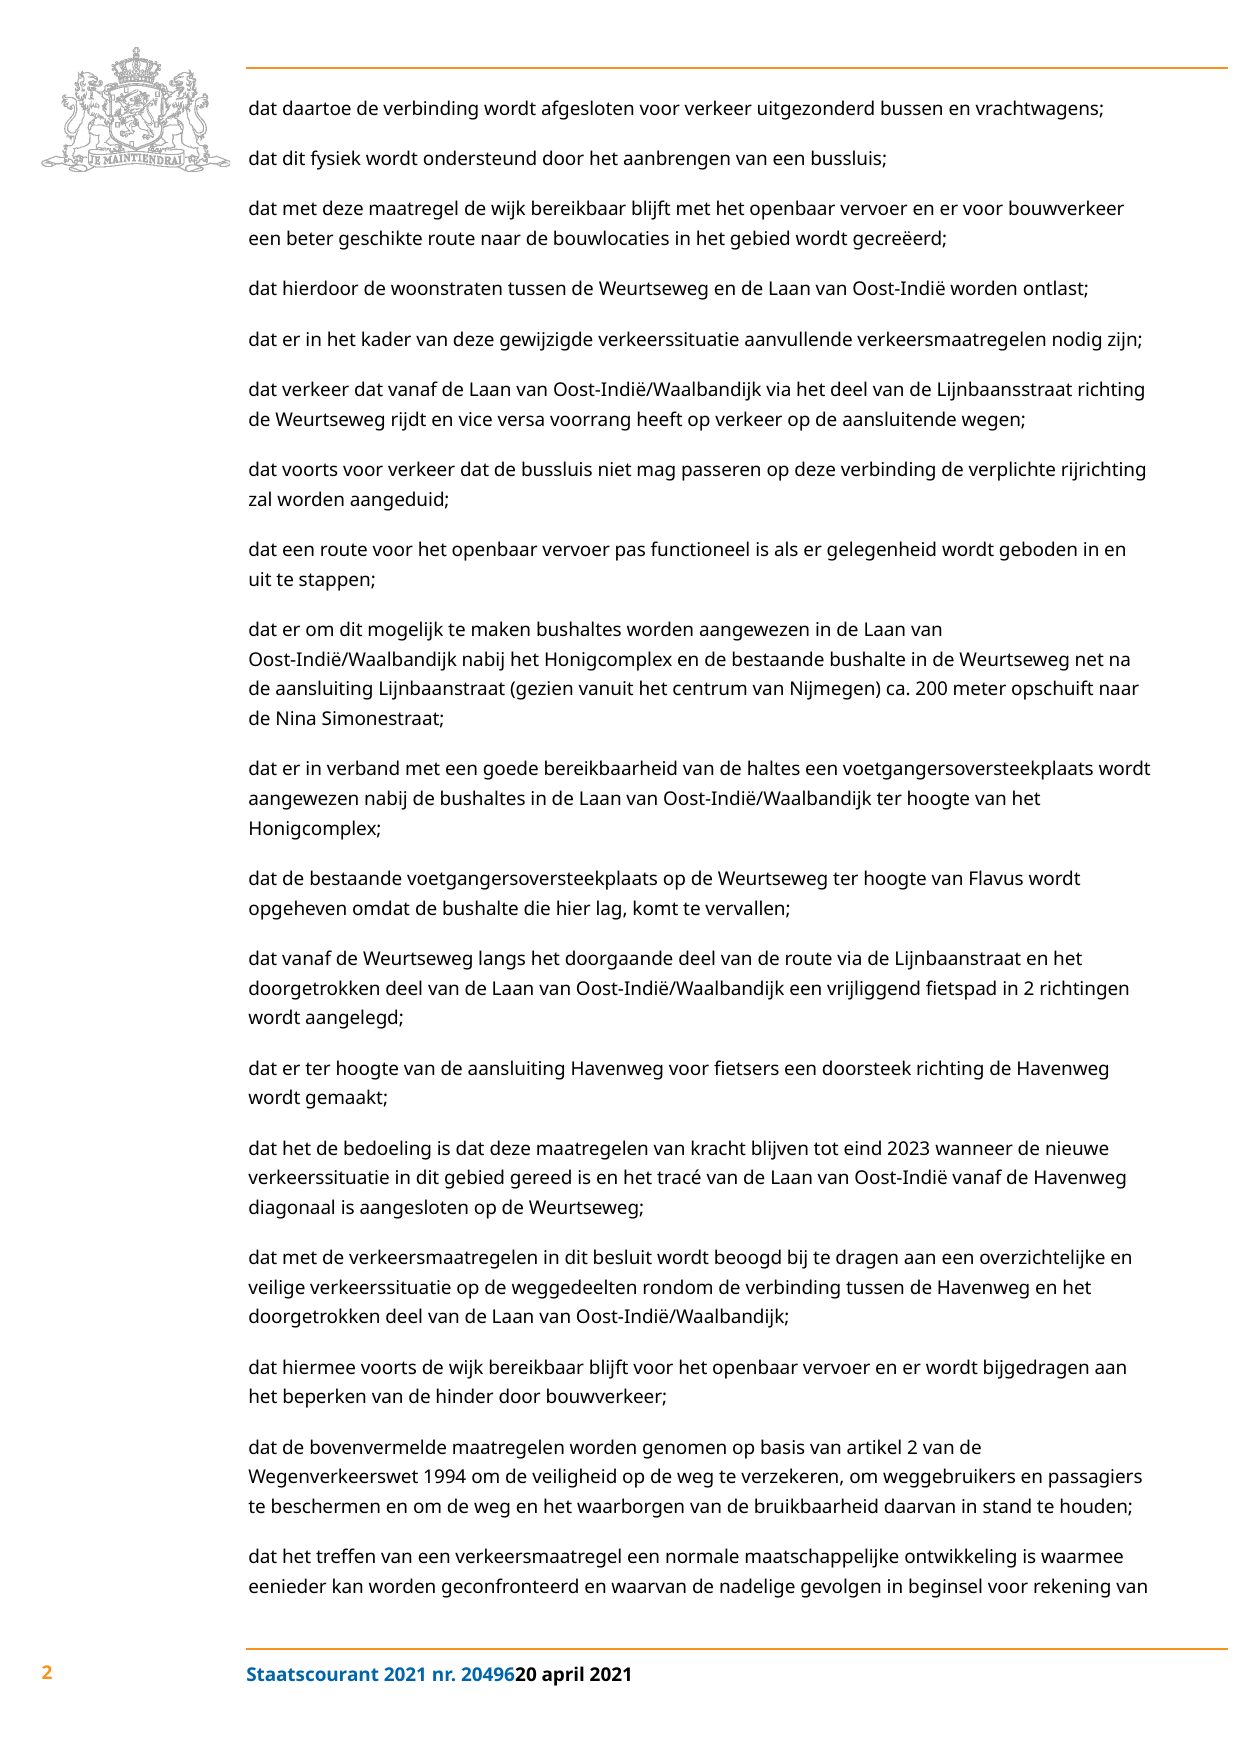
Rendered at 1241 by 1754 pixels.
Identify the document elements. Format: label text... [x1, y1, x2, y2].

text dat de bovenvermelde maatregelen worden genomen op basis van artikel 2 van de Wegenverkeerswet 1994 om de veiligheid op de weg te verzekeren, om weggebruikers en passagiers te beschermen en om de weg en het waarborgen van de bruikbaarheid daarvan in stand te houden; [248, 1434, 1152, 1519]
text dat er om dit mogelijk te maken bushaltes worden aangewezen in de Laan van Oost-Indië/Waalbandijk nabij het Honigcomplex en de bestaande bushalte in de Weurtseweg net na de aansluiting Lijnbaanstraat (gezien vanuit het centrum van Nijmegen) ca. 200 meter opschuift naar de Nina Simonestraat; [248, 616, 1152, 731]
text dat met de verkeersmaatregelen in dit besluit wordt beoogd bij te dragen aan een overzichtelijke en veilige verkeerssituatie op de weggedeelten rondom de verbinding tussen de Havenweg en het doorgetrokken deel van de Laan van Oost-Indië/Waalbandijk; [248, 1244, 1152, 1329]
text dat voorts voor verkeer dat de bussluis niet mag passeren op deze verbinding de verplichte rijrichting zal worden aangeduid; [248, 456, 1152, 512]
text dat er ter hoogte van de aansluiting Havenweg voor fietsers een doorsteek richting de Havenweg wordt gemaakt; [248, 1055, 1152, 1110]
text dat vanaf de Weurtseweg langs het doorgaande deel van de route via de Lijnbaanstraat en het doorgetrokken deel van de Laan van Oost-Indië/Waalbandijk een vrijliggend fietspad in 2 richtingen wordt aangelegd; [248, 945, 1152, 1030]
text dat met deze maatregel de wijk bereikbaar blijft met het openbaar vervoer en er voor bouwverkeer een beter geschikte route naar de bouwlocaties in het gebied wordt gecreëerd; [248, 196, 1152, 251]
text dat hierdoor de woonstraten tussen de Weurtseweg en de Laan van Oost-Indië worden ontlast; [248, 276, 1152, 301]
text dat het de bedoeling is dat deze maatregelen van kracht blijven tot eind 2023 wanneer de nieuwe verkeerssituatie in dit gebied gereed is en het tracé van de Laan van Oost-Indië vanaf de Havenweg diagonaal is aangesloten op de Weurtseweg; [248, 1135, 1152, 1220]
text dat er in verband met een goede bereikbaarheid van de haltes een voetgangersoversteekplaats wordt aangewezen nabij de bushaltes in de Laan van Oost-Indië/Waalbandijk ter hoogte van het Honigcomplex; [248, 756, 1152, 841]
text dat er in het kader van deze gewijzigde verkeerssituatie aanvullende verkeersmaatregelen nodig zijn; [248, 326, 1152, 352]
text dat daartoe de verbinding wordt afgesloten voor verkeer uitgezonderd bussen en vrachtwagens; [248, 95, 1152, 121]
picture [41, 47, 231, 172]
text dat de bestaande voetgangersoversteekplaats op de Weurtseweg ter hoogte van Flavus wordt opgeheven omdat de bushalte die hier lag, komt te vervallen; [248, 865, 1152, 921]
text dat een route voor het openbaar vervoer pas functioneel is als er gelegenheid wordt geboden in en uit te stappen; [248, 536, 1152, 592]
text dat verkeer dat vanaf de Laan van Oost-Indië/Waalbandijk via het deel van de Lijnbaansstraat richting de Weurtseweg rijdt en vice versa voorrang heeft op verkeer op de aansluitende wegen; [248, 376, 1152, 432]
text dat dit fysiek wordt ondersteund door het aanbrengen van een bussluis; [248, 145, 1152, 171]
text dat hiermee voorts de wijk bereikbaar blijft voor het openbaar vervoer en er wordt bijgedragen aan het beperken van de hinder door bouwverkeer; [248, 1354, 1152, 1409]
text dat het treffen van een verkeersmaatregel een normale maatschappelijke ontwikkeling is waarmee eenieder kan worden geconfronteerd en waarvan de nadelige gevolgen in beginsel voor rekening van [248, 1543, 1152, 1599]
